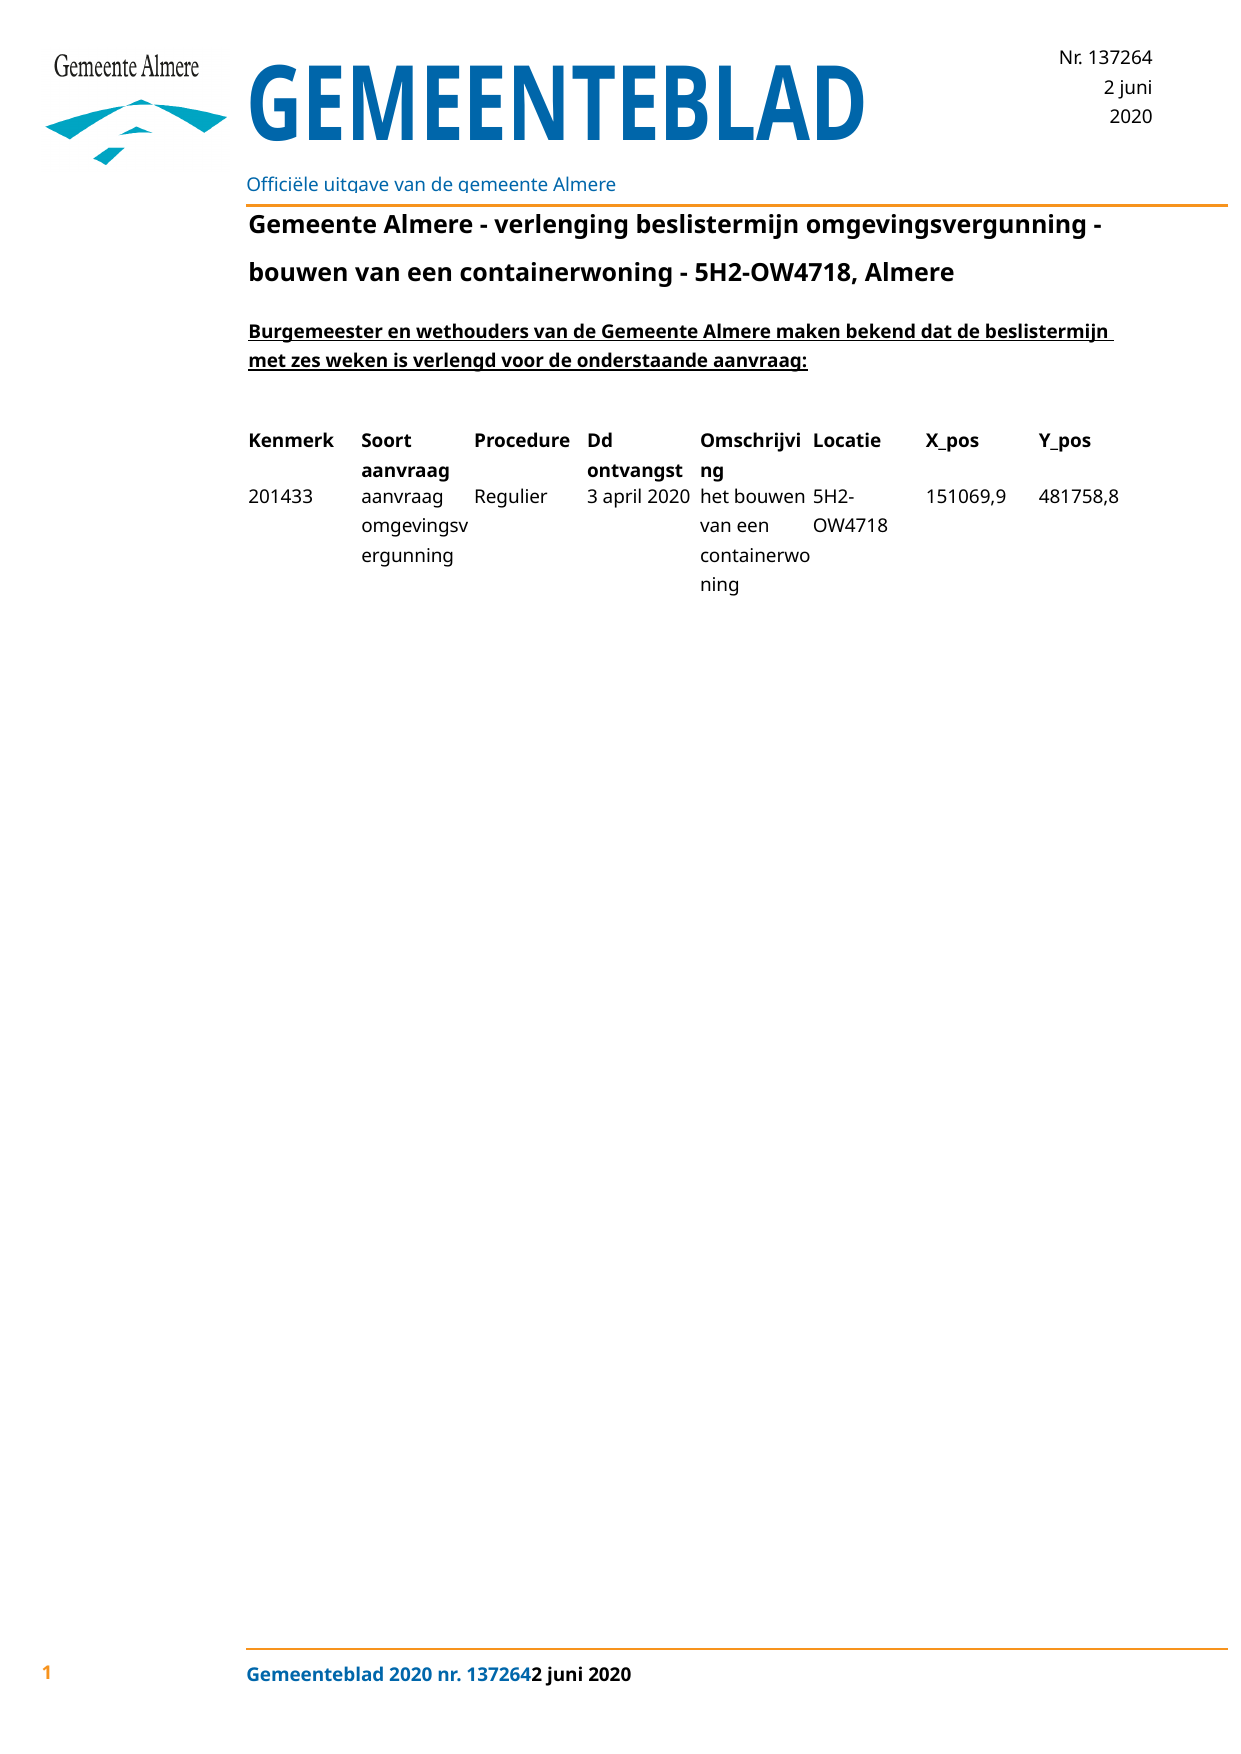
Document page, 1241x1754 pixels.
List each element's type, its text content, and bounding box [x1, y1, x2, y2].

table_cell 201433 [248, 483, 361, 597]
table_cell 5H2-OW4718 [813, 483, 926, 597]
table_header Soort aanvraag [361, 428, 474, 483]
table_header X_pos [926, 428, 1038, 483]
table_header Procedure [474, 428, 587, 483]
table_header Dd ontvangst [587, 428, 700, 483]
table_header Omschrijving [700, 428, 813, 483]
table_cell aanvraag omgevingsvergunning [361, 483, 474, 597]
table_cell 481758,8 [1039, 483, 1152, 597]
table_cell 151069,9 [926, 483, 1038, 597]
table_cell Regulier [474, 483, 587, 597]
text Burgemeester en wethouders van de Gemeente Almere maken bekend dat de beslistermijn met zes weken is verlengd voor de onderstaande aanvraag: [248, 318, 1152, 373]
text Gemeente Almere - verlenging beslistermijn omgevingsvergunning - bouwen van een containerwoning - 5H2-OW4718, Almere [248, 207, 1152, 288]
picture [41, 47, 231, 172]
table_cell 3 april 2020 [587, 483, 700, 597]
table_cell het bouwen van een containerwoning [700, 483, 813, 597]
table_header Y_pos [1039, 428, 1152, 483]
table_header Kenmerk [248, 428, 361, 483]
table_header Locatie [813, 428, 926, 483]
